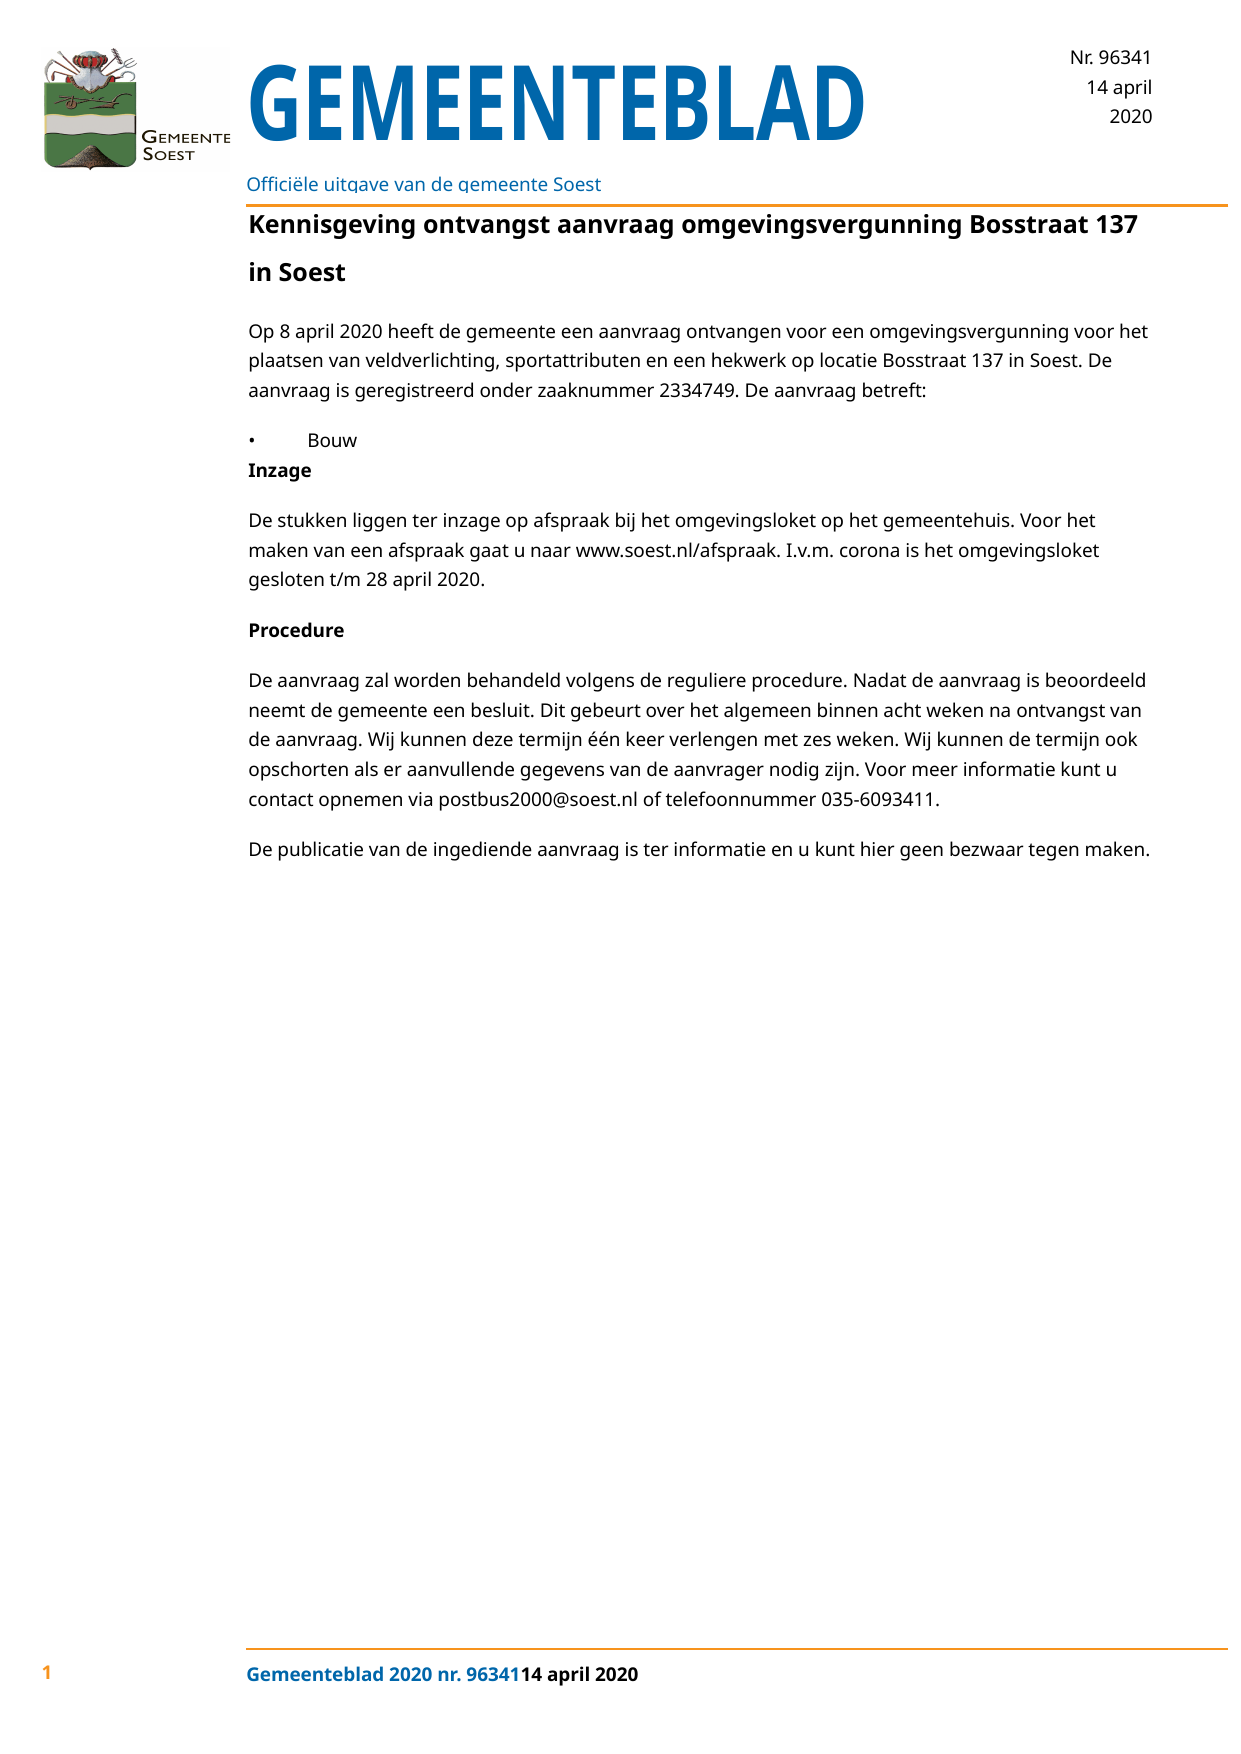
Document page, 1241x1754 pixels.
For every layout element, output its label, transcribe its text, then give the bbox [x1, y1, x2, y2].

text De publicatie van de ingediende aanvraag is ter informatie en u kunt hier geen bezwaar tegen maken. [248, 836, 1152, 862]
text Op 8 april 2020 heeft de gemeente een aanvraag ontvangen voor een omgevingsvergunning voor het plaatsen van veldverlichting, sportattributen en een hekwerk op locatie Bosstraat 137 in Soest. De aanvraag is geregistreerd onder zaaknummer 2334749. De aanvraag betreft: [248, 318, 1152, 403]
text Inzage [248, 457, 1152, 483]
text De aanvraag zal worden behandeld volgens de reguliere procedure. Nadat de aanvraag is beoordeeld neemt de gemeente een besluit. Dit gebeurt over het algemeen binnen acht weken na ontvangst van de aanvraag. Wij kunnen deze termijn één keer verlengen met zes weken. Wij kunnen de termijn ook opschorten als er aanvullende gegevens van de aanvrager nodig zijn. Voor meer informatie kunt u contact opnemen via postbus2000@soest.nl of telefoonnummer 035-6093411. [248, 667, 1152, 812]
picture [41, 47, 231, 172]
text Kennisgeving ontvangst aanvraag omgevingsvergunning Bosstraat 137 in Soest [248, 207, 1152, 288]
text Procedure [248, 617, 1152, 643]
list Bouw [248, 427, 1152, 453]
text De stukken liggen ter inzage op afspraak bij het omgevingsloket op het gemeentehuis. Voor het maken van een afspraak gaat u naar www.soest.nl/afspraak. I.v.m. corona is het omgevingsloket gesloten t/m 28 april 2020. [248, 507, 1152, 592]
